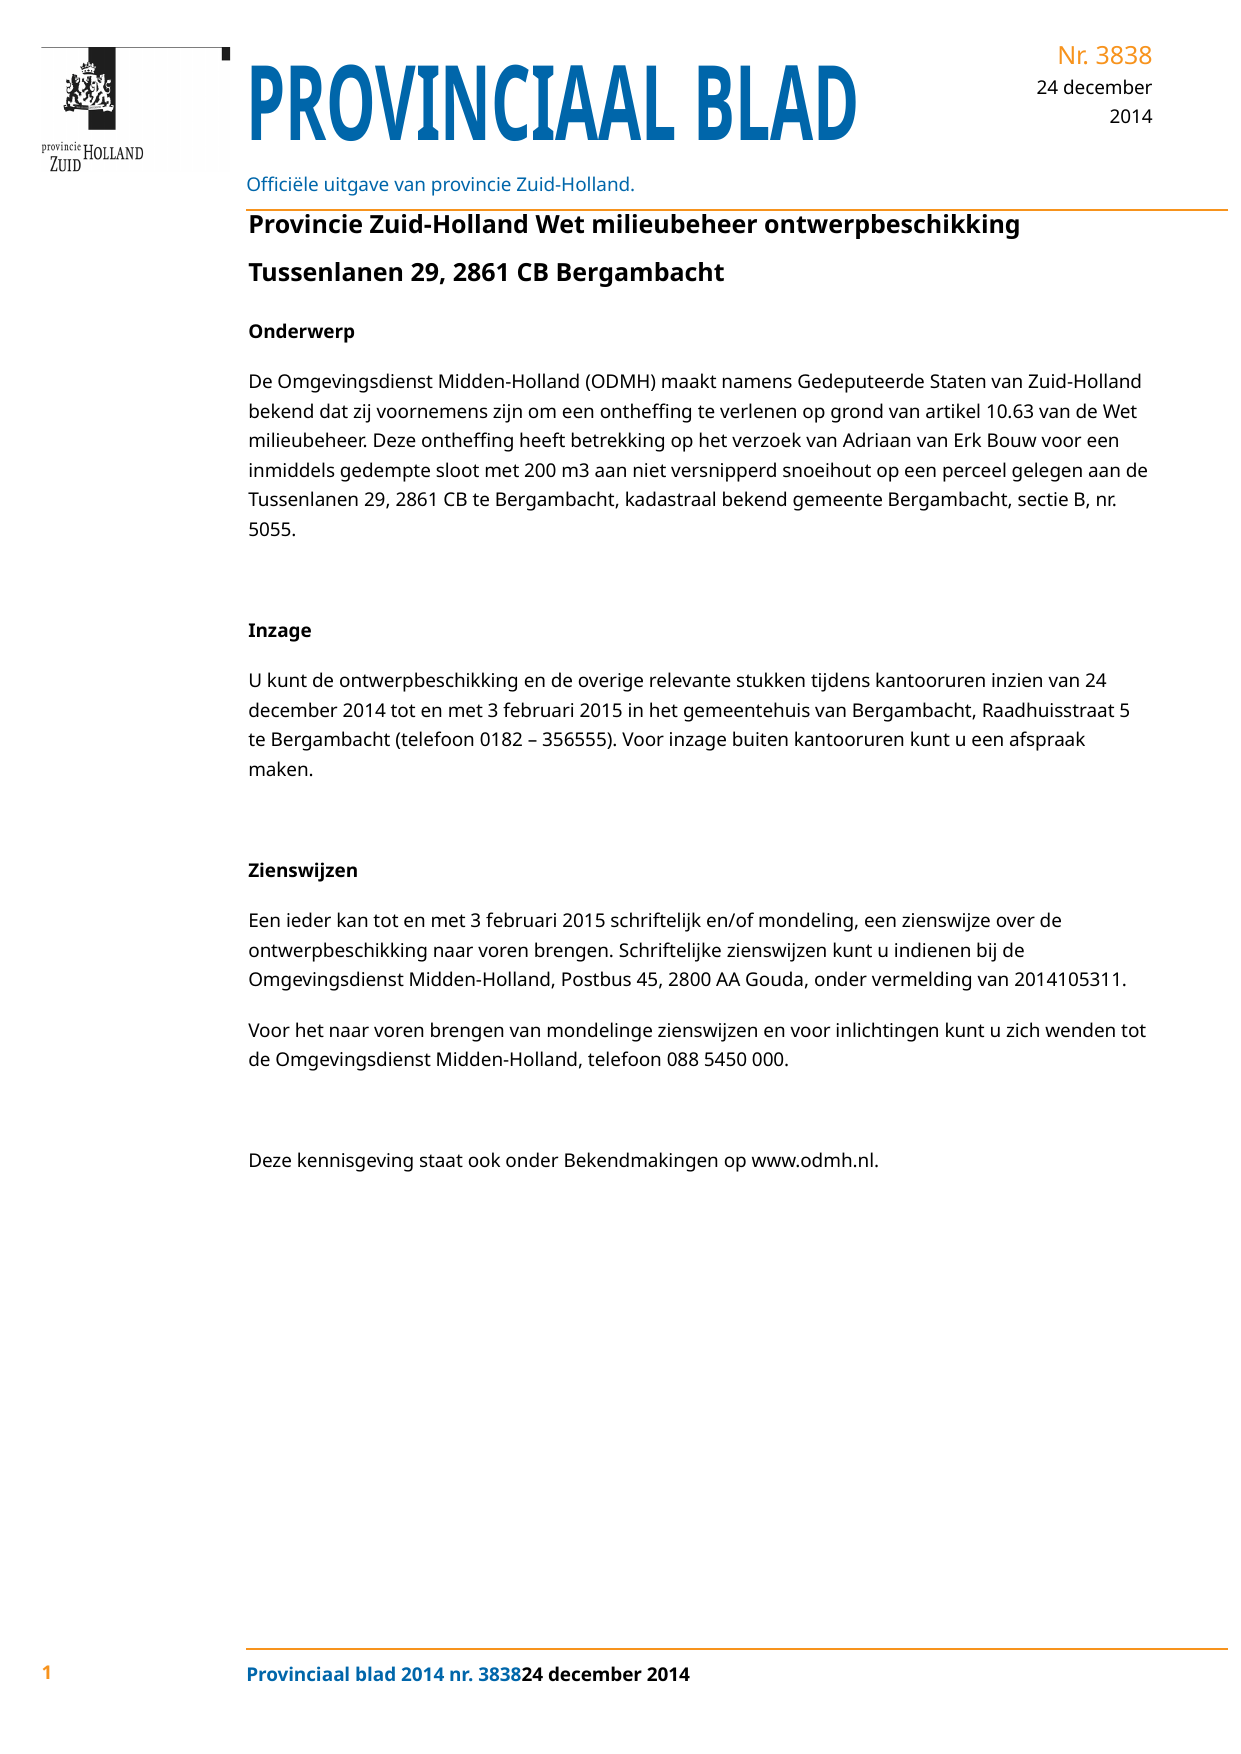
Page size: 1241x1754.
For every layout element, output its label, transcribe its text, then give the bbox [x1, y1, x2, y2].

text Een ieder kan tot en met 3 februari 2015 schriftelijk en/of mondeling, een zienswijze over de ontwerpbeschikking naar voren brengen. Schriftelijke zienswijzen kunt u indienen bij de Omgevingsdienst Midden-Holland, Postbus 45, 2800 AA Gouda, onder vermelding van 2014105311. [248, 907, 1152, 992]
text U kunt de ontwerpbeschikking en de overige relevante stukken tijdens kantooruren inzien van 24 december 2014 tot en met 3 februari 2015 in het gemeentehuis van Bergambacht, Raadhuisstraat 5 te Bergambacht (telefoon 0182 – 356555). Voor inzage buiten kantooruren kunt u een afspraak maken. [248, 667, 1152, 782]
text Provincie Zuid-Holland Wet milieubeheer ontwerpbeschikking Tussenlanen 29, 2861 CB Bergambacht [248, 211, 1152, 288]
picture [41, 47, 231, 172]
text Zienswijzen [248, 857, 1152, 883]
text Inzage [248, 617, 1152, 643]
text Onderwerp [248, 318, 1152, 344]
text Voor het naar voren brengen van mondelinge zienswijzen en voor inlichtingen kunt u zich wenden tot de Omgevingsdienst Midden-Holland, telefoon 088 5450 000. [248, 1017, 1152, 1072]
text Deze kennisgeving staat ook onder Bekendmakingen op www.odmh.nl. [248, 1147, 1152, 1173]
text De Omgevingsdienst Midden-Holland (ODMH) maakt namens Gedeputeerde Staten van Zuid-Holland bekend dat zij voornemens zijn om een ontheffing te verlenen op grond van artikel 10.63 van de Wet milieubeheer. Deze ontheffing heeft betrekking op het verzoek van Adriaan van Erk Bouw voor een inmiddels gedempte sloot met 200 m3 aan niet versnipperd snoeihout op een perceel gelegen aan de Tussenlanen 29, 2861 CB te Bergambacht, kadastraal bekend gemeente Bergambacht, sectie B, nr. 5055. [248, 368, 1152, 542]
